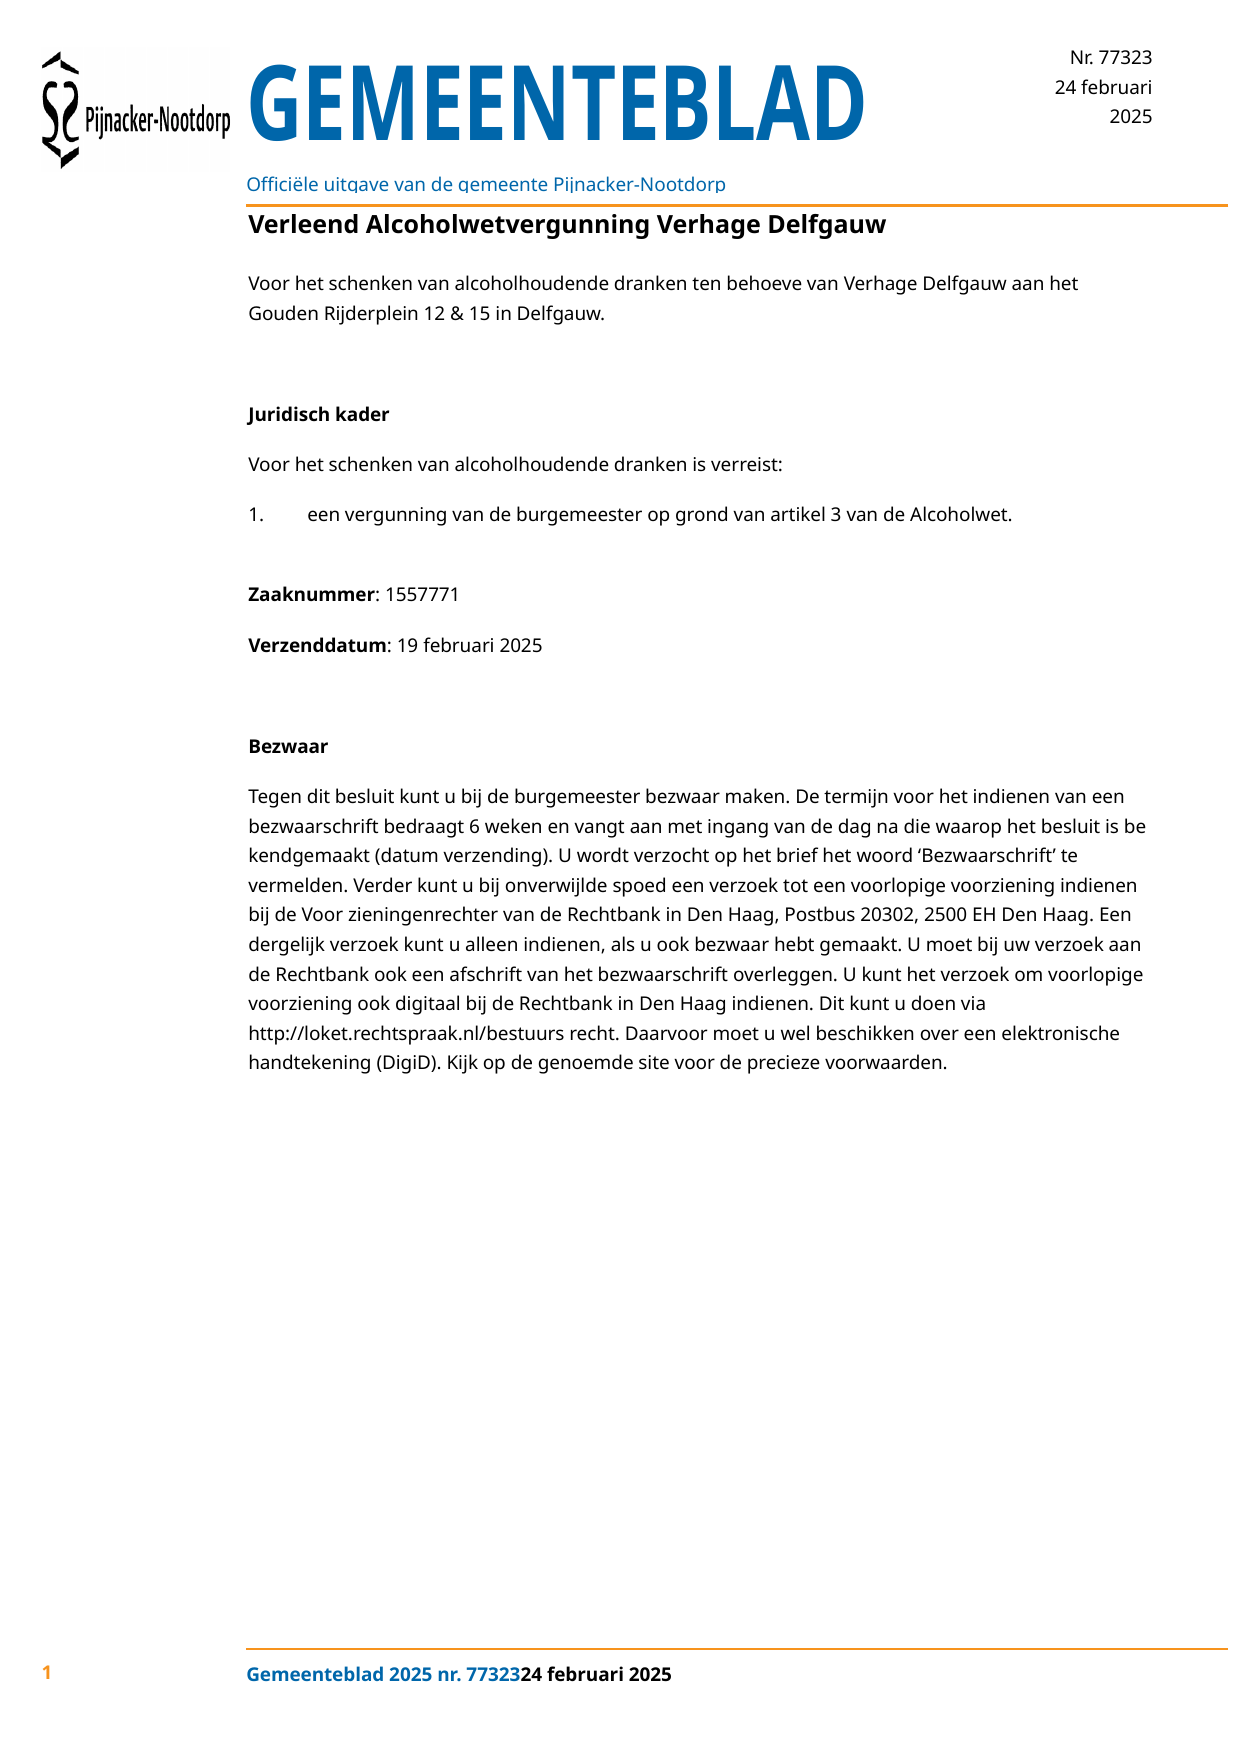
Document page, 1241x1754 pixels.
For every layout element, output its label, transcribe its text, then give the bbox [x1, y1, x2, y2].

picture [41, 47, 231, 172]
text Bezwaar [248, 733, 1152, 758]
text Tegen dit besluit kunt u bij de burgemeester bezwaar maken. De termijn voor het indienen van een bezwaarschrift bedraagt 6 weken en vangt aan met ingang van de dag na die waarop het besluit is be kendgemaakt (datum verzending). U wordt verzocht op het brief het woord ‘Bezwaarschrift’ te vermelden. Verder kunt u bij onverwijlde spoed een verzoek tot een voorlopige voorziening indienen bij de Voor zieningenrechter van de Rechtbank in Den Haag, Postbus 20302, 2500 EH Den Haag. Een dergelijk verzoek kunt u alleen indienen, als u ook bezwaar hebt gemaakt. U moet bij uw verzoek aan de Rechtbank ook een afschrift van het bezwaarschrift overleggen. U kunt het verzoek om voorlopige voorziening ook digitaal bij de Rechtbank in Den Haag indienen. Dit kunt u doen via http://loket.rechtspraak.nl/bestuurs recht. Daarvoor moet u wel beschikken over een elektronische handtekening (DigiD). Kijk op de genoemde site voor de precieze voorwaarden. [248, 783, 1152, 1075]
text Juridisch kader [248, 401, 1152, 426]
text Voor het schenken van alcoholhoudende dranken is verreist: [248, 451, 1152, 477]
text Verzenddatum: 19 februari 2025 [248, 632, 1152, 658]
text Verleend Alcoholwetvergunning Verhage Delfgauw [248, 207, 1152, 241]
list een vergunning van de burgemeester op grond van artikel 3 van de Alcoholwet. [248, 502, 1152, 527]
text Zaaknummer: 1557771 [248, 582, 1152, 607]
text Voor het schenken van alcoholhoudende dranken ten behoeve van Verhage Delfgauw aan het Gouden Rijderplein 12 & 15 in Delfgauw. [248, 270, 1152, 326]
